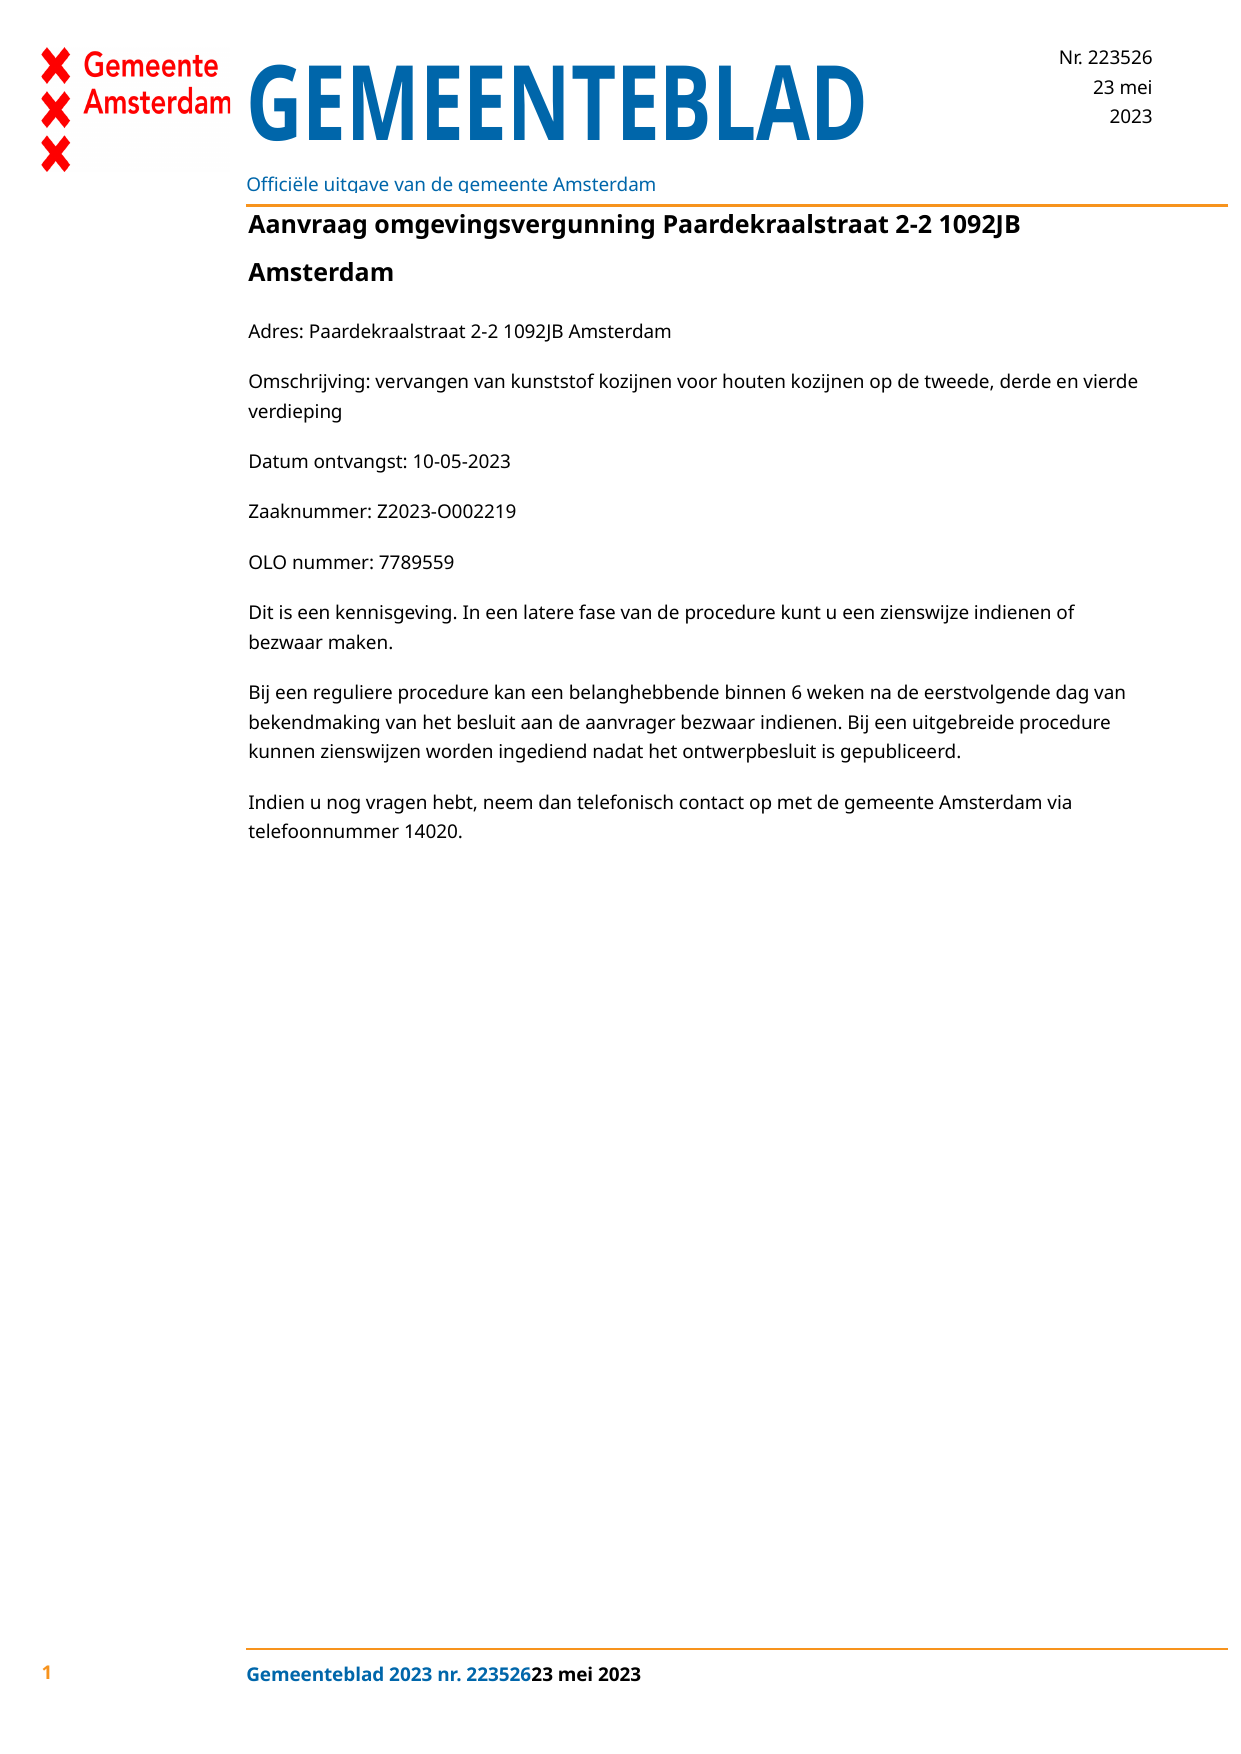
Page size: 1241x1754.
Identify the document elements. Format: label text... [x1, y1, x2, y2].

text Indien u nog vragen hebt, neem dan telefonisch contact op met de gemeente Amsterdam via telefoonnummer 14020. [248, 789, 1152, 844]
text Zaaknummer: Z2023-O002219 [248, 499, 1152, 524]
picture [41, 47, 231, 172]
text OLO nummer: 7789559 [248, 549, 1152, 575]
text Omschrijving: vervangen van kunststof kozijnen voor houten kozijnen op de tweede, derde en vierde verdieping [248, 368, 1152, 424]
text Datum ontvangst: 10-05-2023 [248, 448, 1152, 474]
text Adres: Paardekraalstraat 2-2 1092JB Amsterdam [248, 318, 1152, 344]
text Bij een reguliere procedure kan een belanghebbende binnen 6 weken na de eerstvolgende dag van bekendmaking van het besluit aan de aanvrager bezwaar indienen. Bij een uitgebreide procedure kunnen zienswijzen worden ingediend nadat het ontwerpbesluit is gepubliceerd. [248, 679, 1152, 764]
text Dit is een kennisgeving. In een latere fase van de procedure kunt u een zienswijze indienen of bezwaar maken. [248, 599, 1152, 655]
text Aanvraag omgevingsvergunning Paardekraalstraat 2-2 1092JB Amsterdam [248, 207, 1152, 288]
